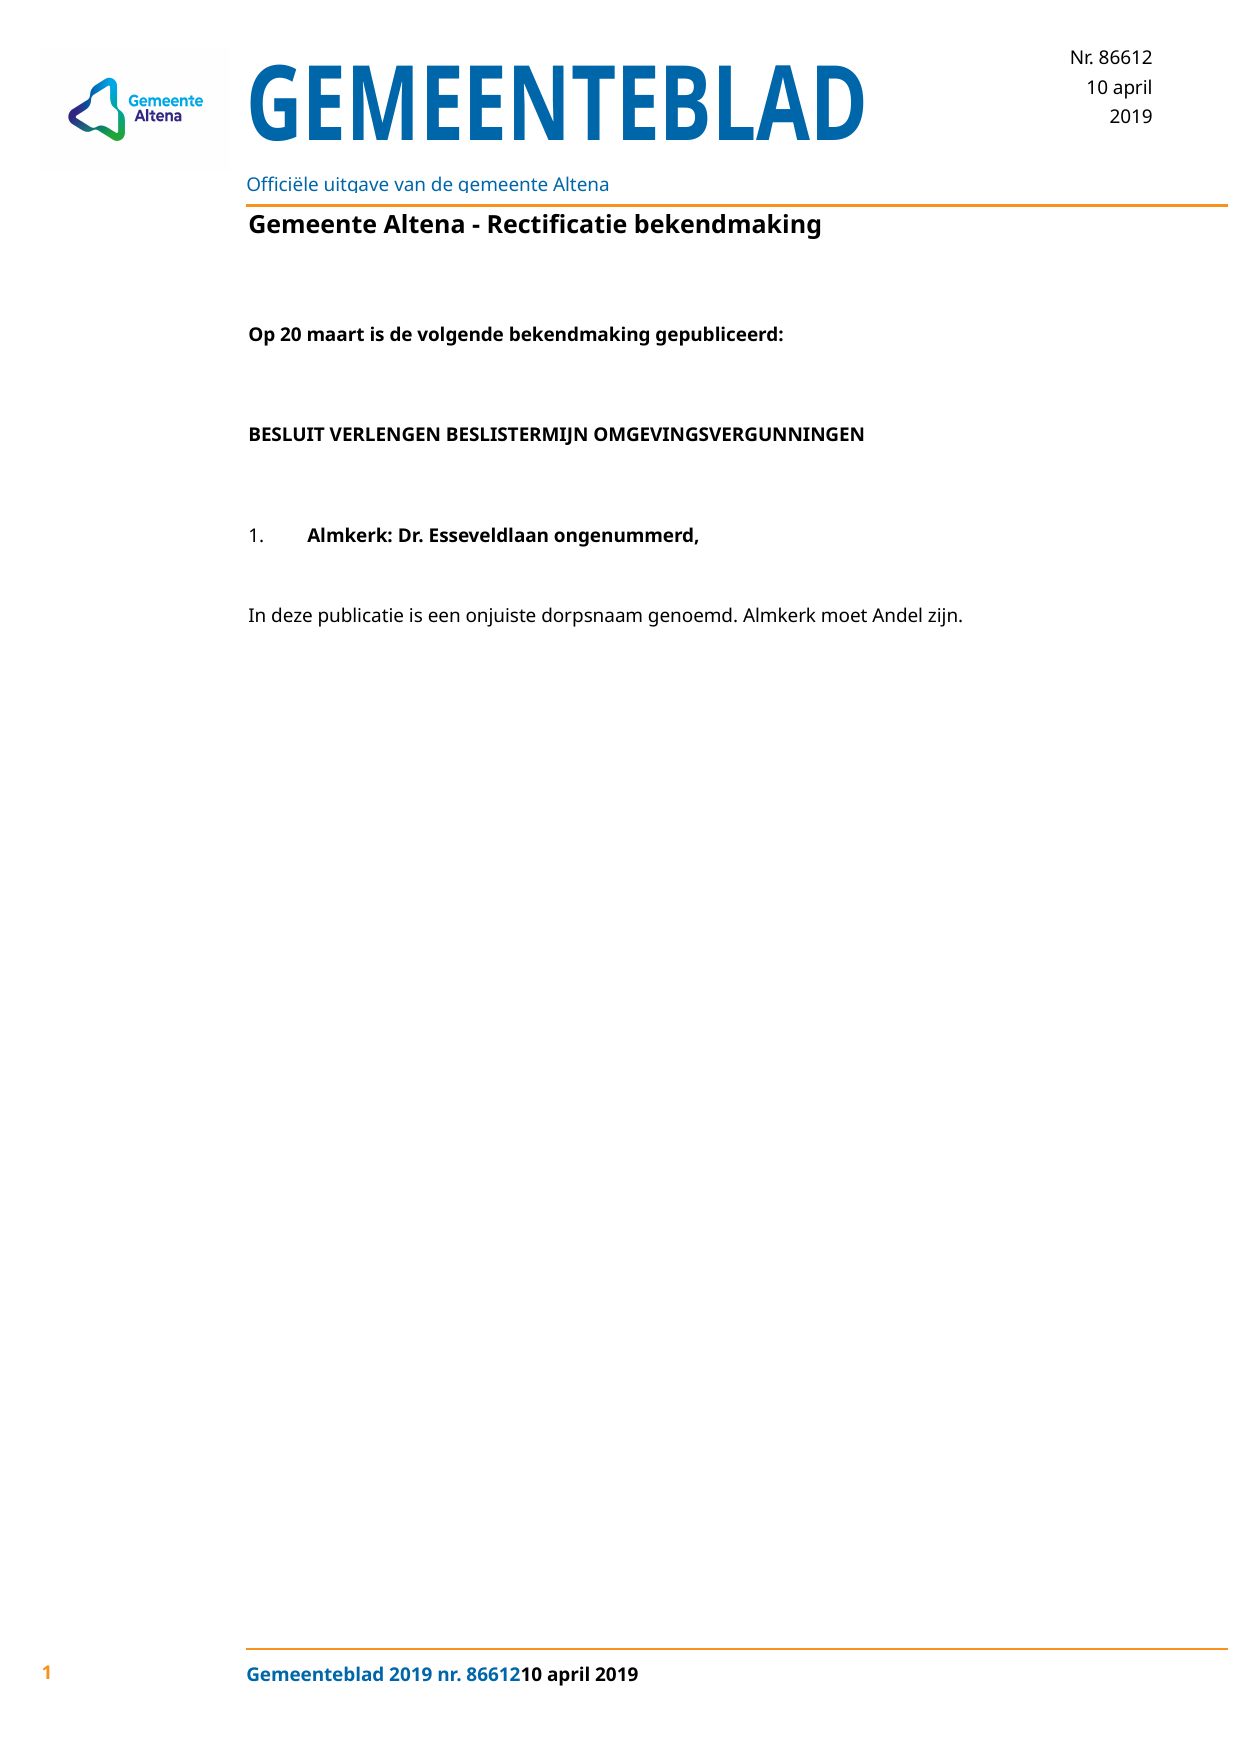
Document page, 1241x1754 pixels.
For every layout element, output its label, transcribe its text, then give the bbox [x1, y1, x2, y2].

text In deze publicatie is een onjuiste dorpsnaam genoemd. Almkerk moet Andel zijn. [248, 602, 1152, 628]
list Almkerk: Dr. Esseveldlaan ongenummerd, [248, 522, 1152, 548]
picture [41, 47, 231, 172]
text Gemeente Altena - Rectificatie bekendmaking [248, 207, 1152, 241]
text BESLUIT VERLENGEN BESLISTERMIJN OMGEVINGSVERGUNNINGEN [248, 422, 1152, 447]
text Op 20 maart is de volgende bekendmaking gepubliceerd: [248, 321, 1152, 346]
